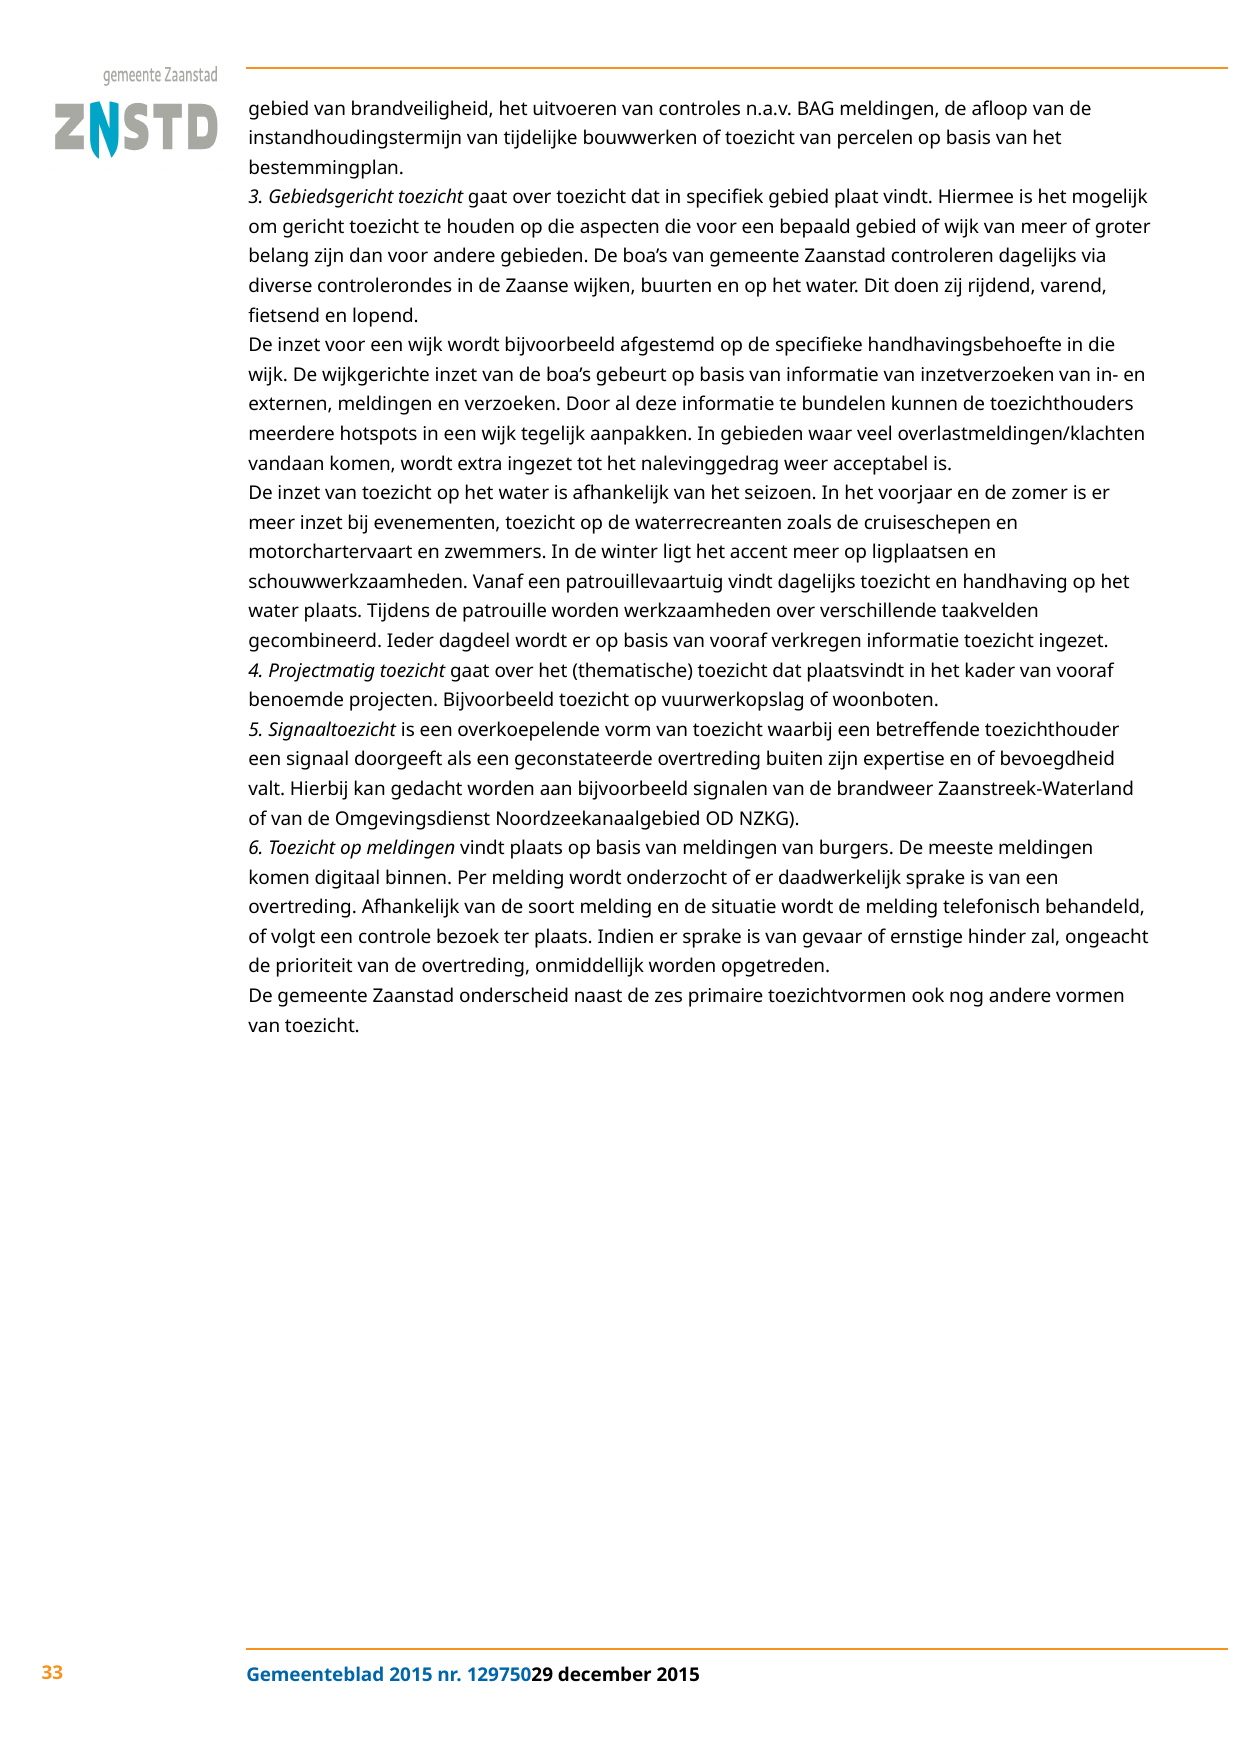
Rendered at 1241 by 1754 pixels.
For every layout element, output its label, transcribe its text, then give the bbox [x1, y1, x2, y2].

text De gemeente Zaanstad onderscheid naast de zes primaire toezichtvormen ook nog andere vormen van toezicht. [248, 982, 1152, 1038]
text 5. Signaaltoezicht is een overkoepelende vorm van toezicht waarbij een betreffende toezichthouder een signaal doorgeeft als een geconstateerde overtreding buiten zijn expertise en of bevoegdheid valt. Hierbij kan gedacht worden aan bijvoorbeeld signalen van de brandweer Zaanstreek-Waterland of van de Omgevingsdienst Noordzeekanaalgebied OD NZKG). [248, 716, 1152, 831]
text gebied van brandveiligheid, het uitvoeren van controles n.a.v. BAG meldingen, de afloop van de instandhoudingstermijn van tijdelijke bouwwerken of toezicht van percelen op basis van het bestemmingplan. [248, 95, 1152, 180]
text De inzet van toezicht op het water is afhankelijk van het seizoen. In het voorjaar en de zomer is er meer inzet bij evenementen, toezicht op de waterrecreanten zoals de cruiseschepen en motorchartervaart en zwemmers. In de winter ligt het accent meer op ligplaatsen en schouwwerkzaamheden. Vanaf een patrouillevaartuig vindt dagelijks toezicht en handhaving op het water plaats. Tijdens de patrouille worden werkzaamheden over verschillende taakvelden gecombineerd. Ieder dagdeel wordt er op basis van vooraf verkregen informatie toezicht ingezet. [248, 479, 1152, 653]
text De inzet voor een wijk wordt bijvoorbeeld afgestemd op de specifieke handhavingsbehoefte in die wijk. De wijkgerichte inzet van de boa’s gebeurt op basis van informatie van inzetverzoeken van in- en externen, meldingen en verzoeken. Door al deze informatie te bundelen kunnen de toezichthouders meerdere hotspots in een wijk tegelijk aanpakken. In gebieden waar veel overlastmeldingen/klachten vandaan komen, wordt extra ingezet tot het nalevinggedrag weer acceptabel is. [248, 331, 1152, 476]
text 3. Gebiedsgericht toezicht gaat over toezicht dat in specifiek gebied plaat vindt. Hiermee is het mogelijk om gericht toezicht te houden op die aspecten die voor een bepaald gebied of wijk van meer of groter belang zijn dan voor andere gebieden. De boa’s van gemeente Zaanstad controleren dagelijks via diverse controlerondes in de Zaanse wijken, buurten en op het water. Dit doen zij rijdend, varend, fietsend en lopend. [248, 183, 1152, 328]
text 4. Projectmatig toezicht gaat over het (thematische) toezicht dat plaatsvindt in het kader van vooraf benoemde projecten. Bijvoorbeeld toezicht op vuurwerkopslag of woonboten. [248, 657, 1152, 712]
text 6. Toezicht op meldingen vindt plaats op basis van meldingen van burgers. De meeste meldingen komen digitaal binnen. Per melding wordt onderzocht of er daadwerkelijk sprake is van een overtreding. Afhankelijk van de soort melding en de situatie wordt de melding telefonisch behandeld, of volgt een controle bezoek ter plaats. Indien er sprake is van gevaar of ernstige hinder zal, ongeacht de prioriteit van de overtreding, onmiddellijk worden opgetreden. [248, 834, 1152, 978]
picture [41, 47, 231, 172]
